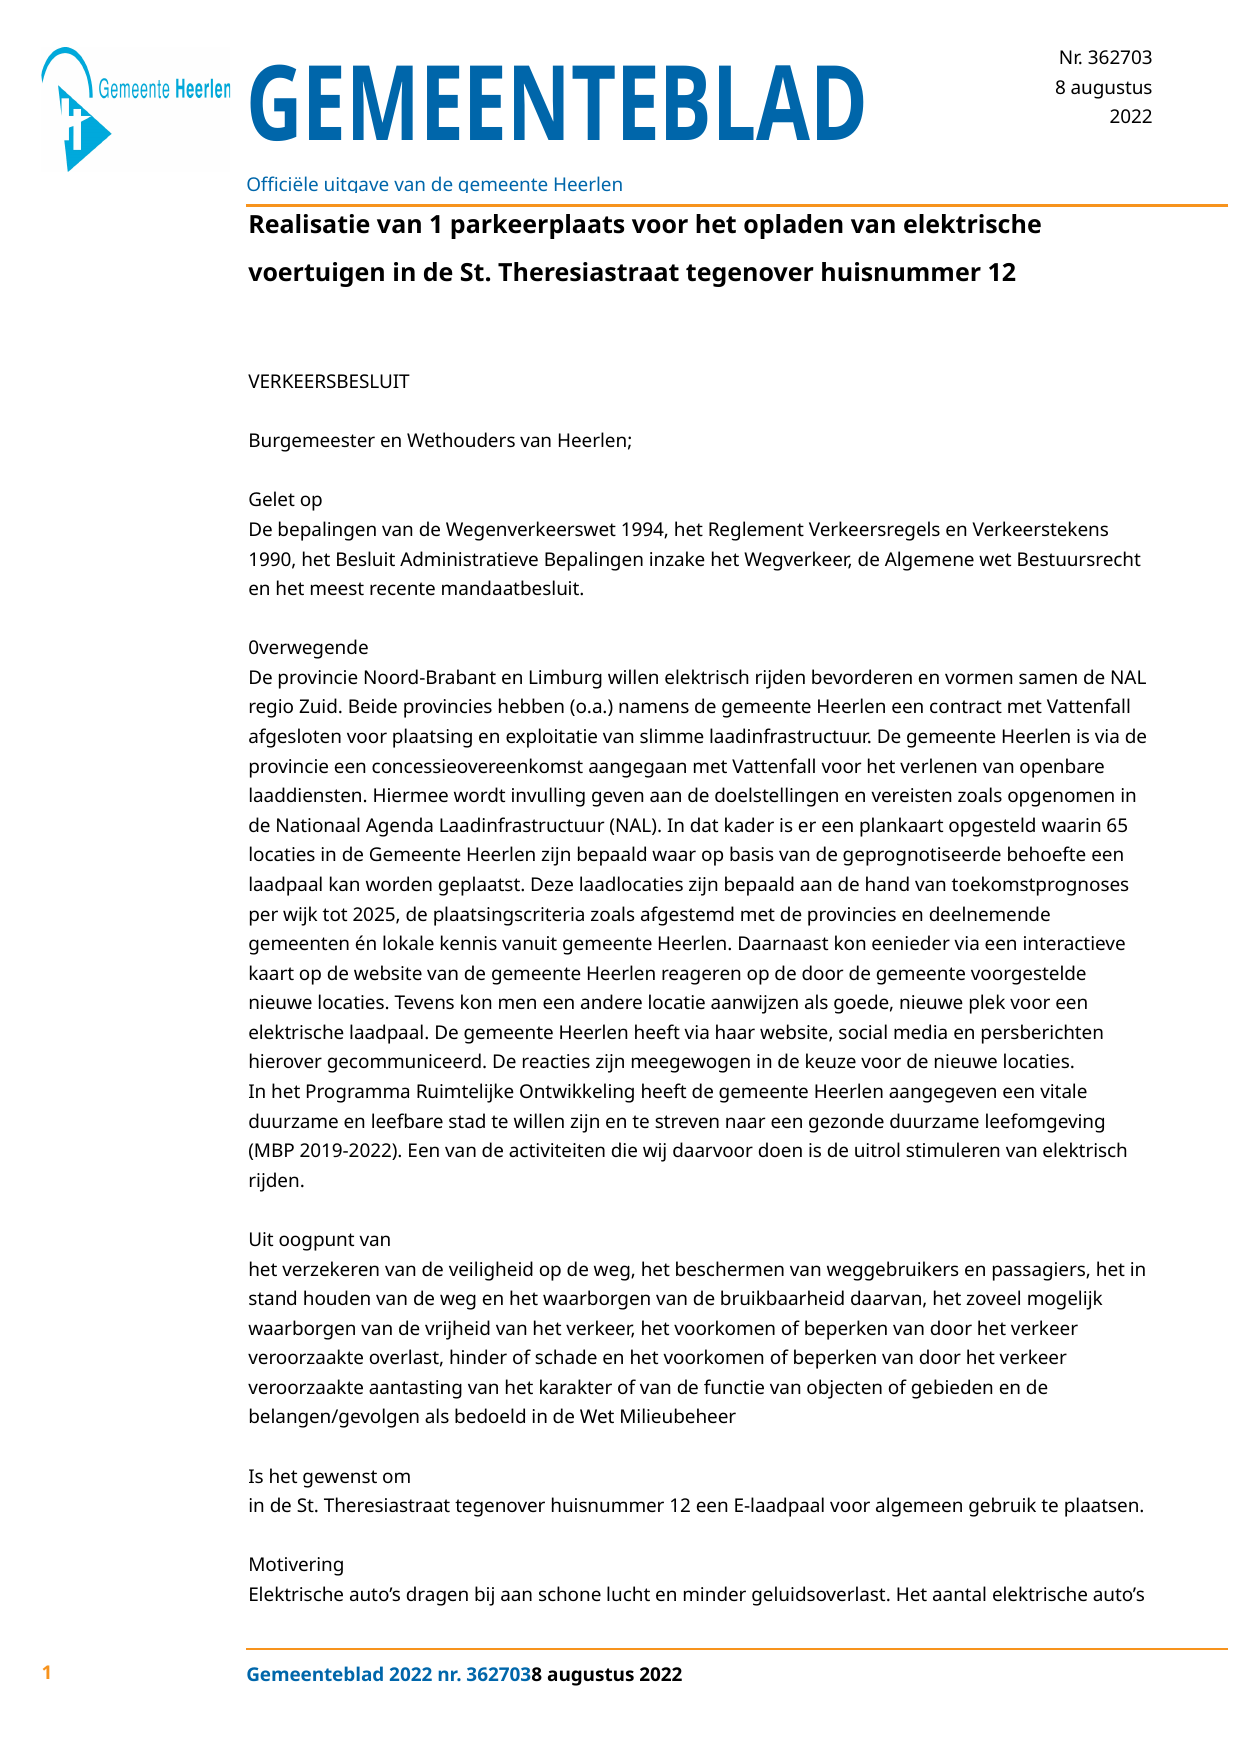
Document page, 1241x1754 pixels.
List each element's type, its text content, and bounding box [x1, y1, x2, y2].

text Realisatie van 1 parkeerplaats voor het opladen van elektrische voertuigen in de St. Theresiastraat tegenover huisnummer 12 [248, 207, 1152, 288]
text Burgemeester en Wethouders van Heerlen; [248, 427, 1152, 453]
text 0verwegende [248, 634, 1152, 660]
text Motivering [248, 1552, 1152, 1577]
text Is het gewenst om [248, 1463, 1152, 1488]
text Gelet op [248, 487, 1152, 512]
picture [41, 47, 59, 70]
text In het Programma Ruimtelijke Ontwikkeling heeft de gemeente Heerlen aangegeven een vitale duurzame en leefbare stad te willen zijn en te streven naar een gezonde duurzame leefomgeving (MBP 2019-2022). Een van de activiteiten die wij daarvoor doen is de uitrol stimuleren van elektrisch rijden. [248, 1078, 1152, 1193]
text De bepalingen van de Wegenverkeerswet 1994, het Reglement Verkeersregels en Verkeerstekens 1990, het Besluit Administratieve Bepalingen inzake het Wegverkeer, de Algemene wet Bestuursrecht en het meest recente mandaatbesluit. [248, 516, 1152, 601]
text Elektrische auto’s dragen bij aan schone lucht en minder geluidsoverlast. Het aantal elektrische auto’s [248, 1581, 1152, 1607]
text Uit oogpunt van [248, 1226, 1152, 1252]
picture [41, 47, 231, 172]
text VERKEERSBESLUIT [248, 368, 1152, 394]
text De provincie Noord-Brabant en Limburg willen elektrisch rijden bevorderen en vormen samen de NAL regio Zuid. Beide provincies hebben (o.a.) namens de gemeente Heerlen een contract met Vattenfall afgesloten voor plaatsing en exploitatie van slimme laadinfrastructuur. De gemeente Heerlen is via de provincie een concessieovereenkomst aangegaan met Vattenfall voor het verlenen van openbare laaddiensten. Hiermee wordt invulling geven aan de doelstellingen en vereisten zoals opgenomen in de Nationaal Agenda Laadinfrastructuur (NAL). In dat kader is er een plankaart opgesteld waarin 65 locaties in de Gemeente Heerlen zijn bepaald waar op basis van de geprognotiseerde behoefte een laadpaal kan worden geplaatst. Deze laadlocaties zijn bepaald aan de hand van toekomstprognoses per wijk tot 2025, de plaatsingscriteria zoals afgestemd met de provincies en deelnemende gemeenten én lokale kennis vanuit gemeente Heerlen. Daarnaast kon eenieder via een interactieve kaart op de website van de gemeente Heerlen reageren op de door de gemeente voorgestelde nieuwe locaties. Tevens kon men een andere locatie aanwijzen als goede, nieuwe plek voor een elektrische laadpaal. De gemeente Heerlen heeft via haar website, social media en persberichten hierover gecommuniceerd. De reacties zijn meegewogen in de keuze voor de nieuwe locaties. [248, 664, 1152, 1074]
text het verzekeren van de veiligheid op de weg, het beschermen van weggebruikers en passagiers, het in stand houden van de weg en het waarborgen van de bruikbaarheid daarvan, het zoveel mogelijk waarborgen van de vrijheid van het verkeer, het voorkomen of beperken van door het verkeer veroorzaakte overlast, hinder of schade en het voorkomen of beperken van door het verkeer veroorzaakte aantasting van het karakter of van de functie van objecten of gebieden en de belangen/gevolgen als bedoeld in de Wet Milieubeheer [248, 1256, 1152, 1429]
text in de St. Theresiastraat tegenover huisnummer 12 een E-laadpaal voor algemeen gebruik te plaatsen. [248, 1492, 1152, 1518]
